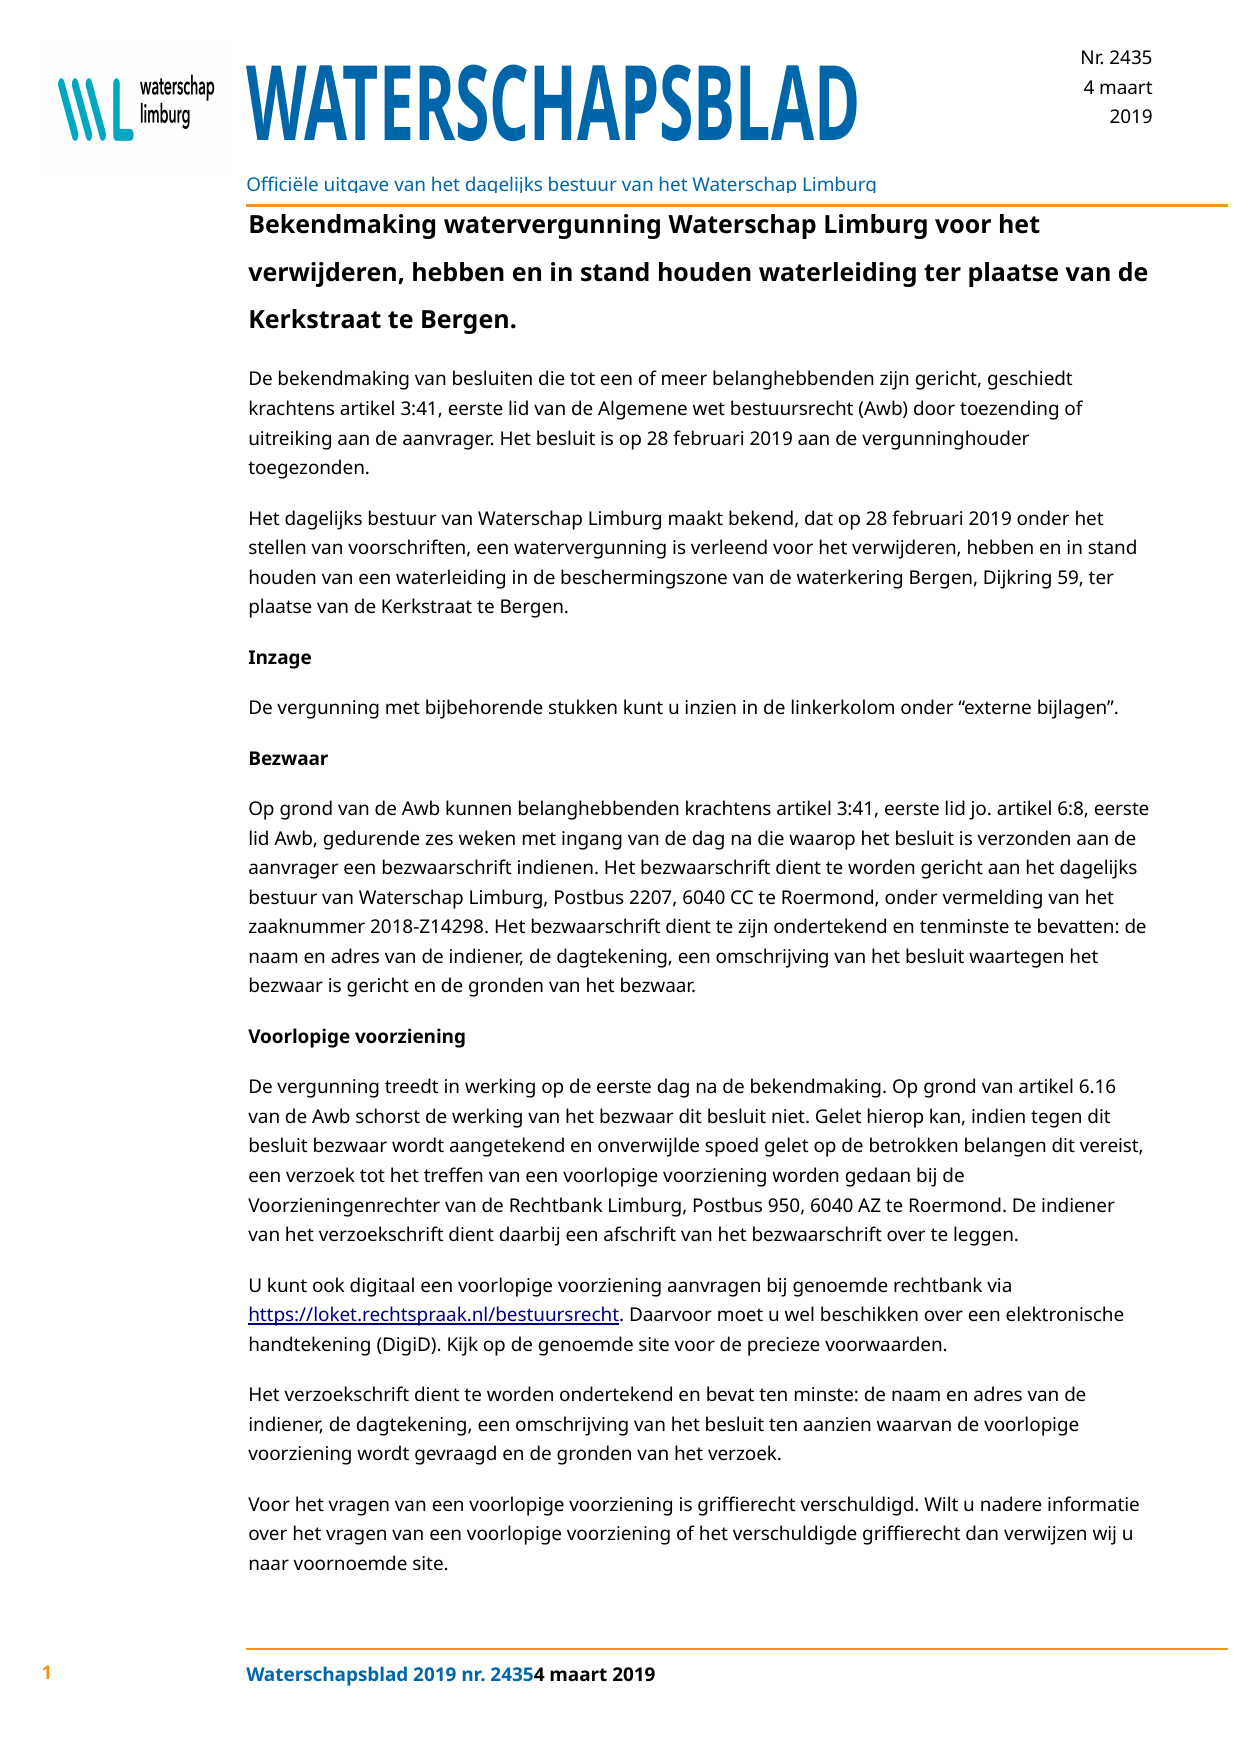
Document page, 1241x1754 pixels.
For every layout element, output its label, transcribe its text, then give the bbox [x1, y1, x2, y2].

text Het verzoekschrift dient te worden ondertekend en bevat ten minste: de naam en adres van de indiener, de dagtekening, een omschrijving van het besluit ten aanzien waarvan de voorlopige voorziening wordt gevraagd en de gronden van het verzoek. [248, 1381, 1152, 1466]
text Op grond van de Awb kunnen belanghebbenden krachtens artikel 3:41, eerste lid jo. artikel 6:8, eerste lid Awb, gedurende zes weken met ingang van de dag na die waarop het besluit is verzonden aan de aanvrager een bezwaarschrift indienen. Het bezwaarschrift dient te worden gericht aan het dagelijks bestuur van Waterschap Limburg, Postbus 2207, 6040 CC te Roermond, onder vermelding van het zaaknummer 2018-Z14298. Het bezwaarschrift dient te zijn ondertekend en tenminste te bevatten: de naam en adres van de indiener, de dagtekening, een omschrijving van het besluit waartegen het bezwaar is gericht en de gronden van het bezwaar. [248, 795, 1152, 998]
text Bezwaar [248, 745, 1152, 770]
picture [41, 47, 231, 172]
text Bekendmaking watervergunning Waterschap Limburg voor het verwijderen, hebben en in stand houden waterleiding ter plaatse van de Kerkstraat te Bergen. [248, 207, 1152, 336]
text Het dagelijks bestuur van Waterschap Limburg maakt bekend, dat op 28 februari 2019 onder het stellen van voorschriften, een watervergunning is verleend voor het verwijderen, hebben en in stand houden van een waterleiding in de beschermingszone van de waterkering Bergen, Dijkring 59, ter plaatse van de Kerkstraat te Bergen. [248, 505, 1152, 619]
text U kunt ook digitaal een voorlopige voorziening aanvragen bij genoemde rechtbank via https://loket.rechtspraak.nl/bestuursrecht. Daarvoor moet u wel beschikken over een elektronische handtekening (DigiD). Kijk op de genoemde site voor de precieze voorwaarden. [248, 1272, 1152, 1357]
text De vergunning treedt in werking op de eerste dag na de bekendmaking. Op grond van artikel 6.16 van de Awb schorst de werking van het bezwaar dit besluit niet. Gelet hierop kan, indien tegen dit besluit bezwaar wordt aangetekend en onverwijlde spoed gelet op de betrokken belangen dit vereist, een verzoek tot het treffen van een voorlopige voorziening worden gedaan bij de Voorzieningenrechter van de Rechtbank Limburg, Postbus 950, 6040 AZ te Roermond. De indiener van het verzoekschrift dient daarbij een afschrift van het bezwaarschrift over te leggen. [248, 1073, 1152, 1247]
text Inzage [248, 644, 1152, 669]
text Voorlopige voorziening [248, 1023, 1152, 1049]
text De bekendmaking van besluiten die tot een of meer belanghebbenden zijn gericht, geschiedt krachtens artikel 3:41, eerste lid van de Algemene wet bestuursrecht (Awb) door toezending of uitreiking aan de aanvrager. Het besluit is op 28 februari 2019 aan de vergunninghouder toegezonden. [248, 366, 1152, 480]
text Voor het vragen van een voorlopige voorziening is griffierecht verschuldigd. Wilt u nadere informatie over het vragen van een voorlopige voorziening of het verschuldigde griffierecht dan verwijzen wij u naar voornoemde site. [248, 1491, 1152, 1576]
text De vergunning met bijbehorende stukken kunt u inzien in de linkerkolom onder “externe bijlagen”. [248, 694, 1152, 720]
